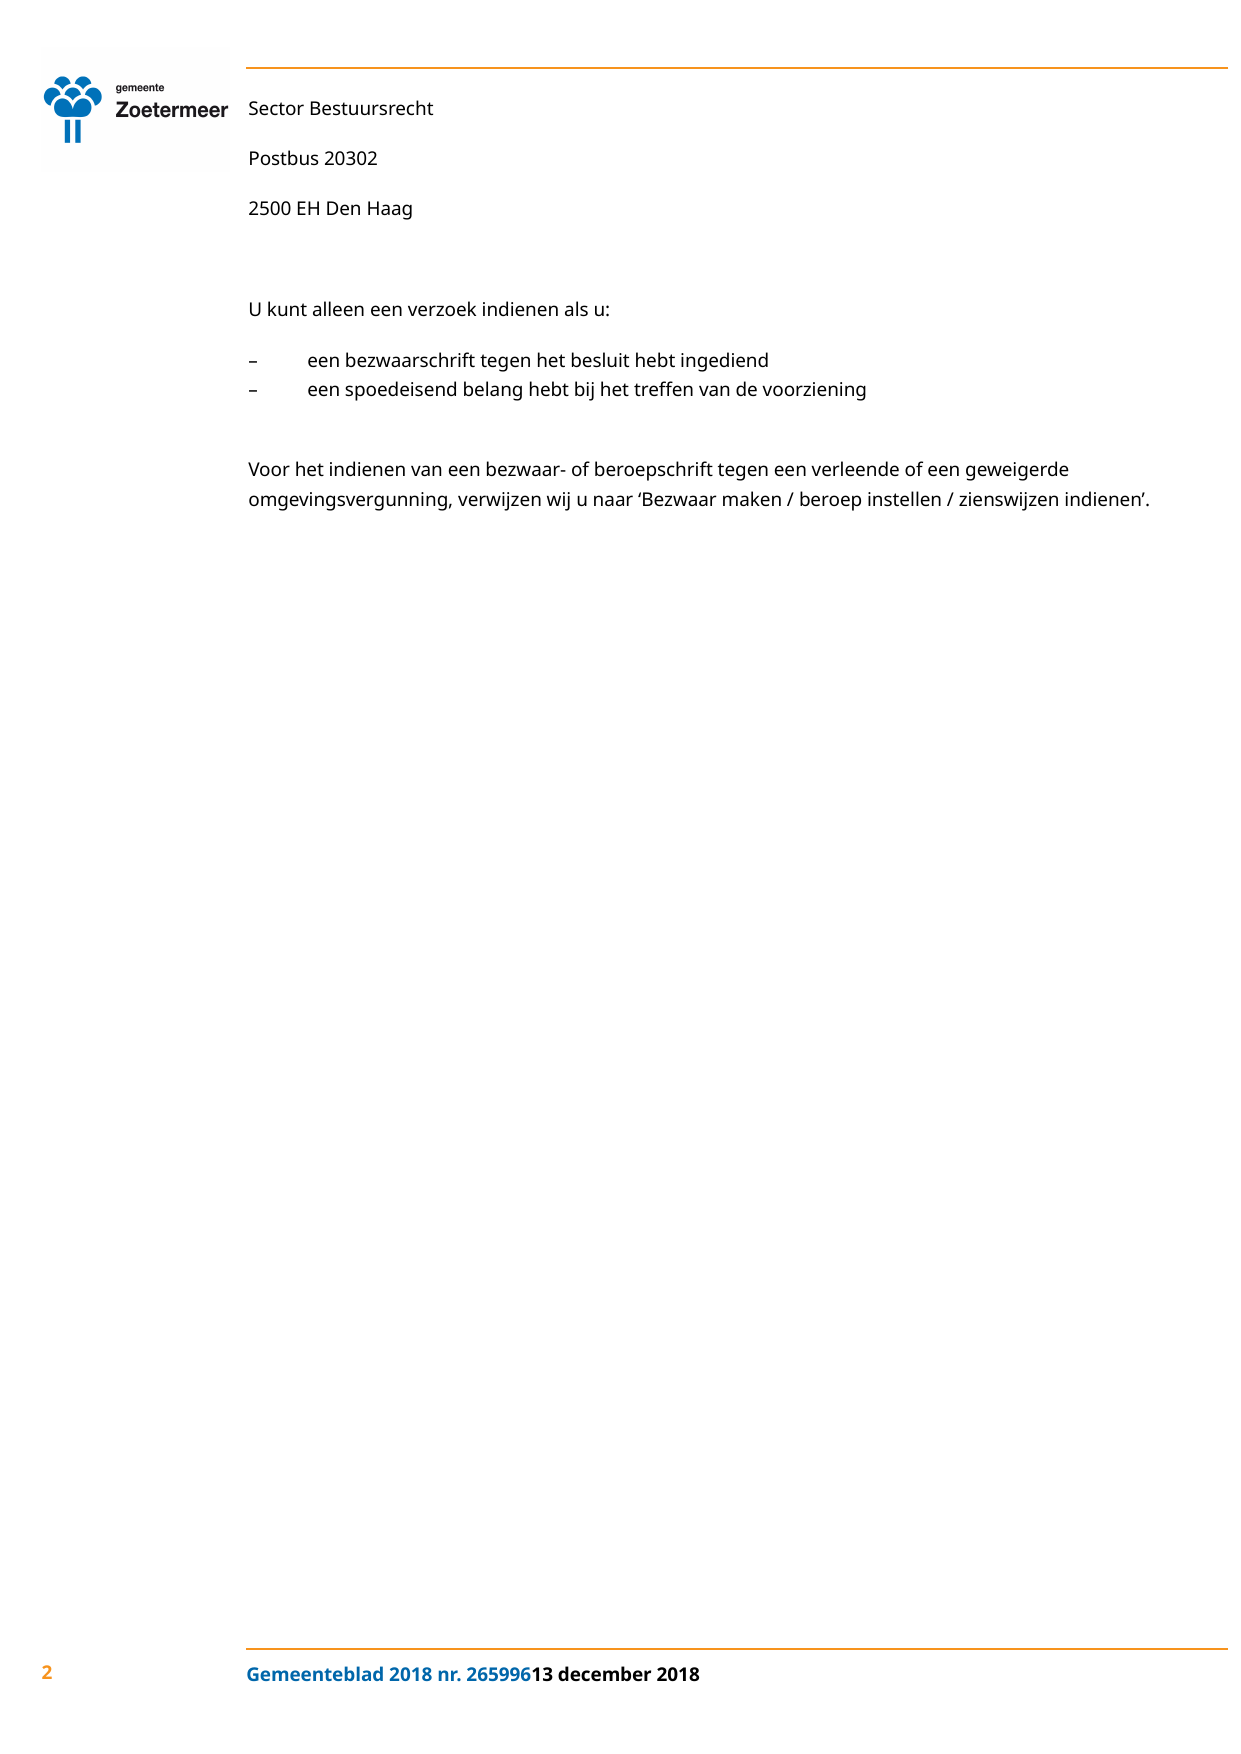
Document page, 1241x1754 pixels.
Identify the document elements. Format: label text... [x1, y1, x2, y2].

text Voor het indienen van een bezwaar- of beroepschrift tegen een verleende of een geweigerde omgevingsvergunning, verwijzen wij u naar ‘Bezwaar maken / beroep instellen / zienswijzen indienen’. [248, 456, 1152, 512]
text U kunt alleen een verzoek indienen als u: [248, 296, 1152, 322]
text 2500 EH Den Haag [248, 196, 1152, 221]
text Sector Bestuursrecht [248, 95, 1152, 121]
picture [41, 47, 231, 172]
list een spoedeisend belang hebt bij het treffen van de voorziening [248, 376, 1152, 402]
text Postbus 20302 [248, 145, 1152, 171]
list een bezwaarschrift tegen het besluit hebt ingediend [248, 347, 1152, 373]
